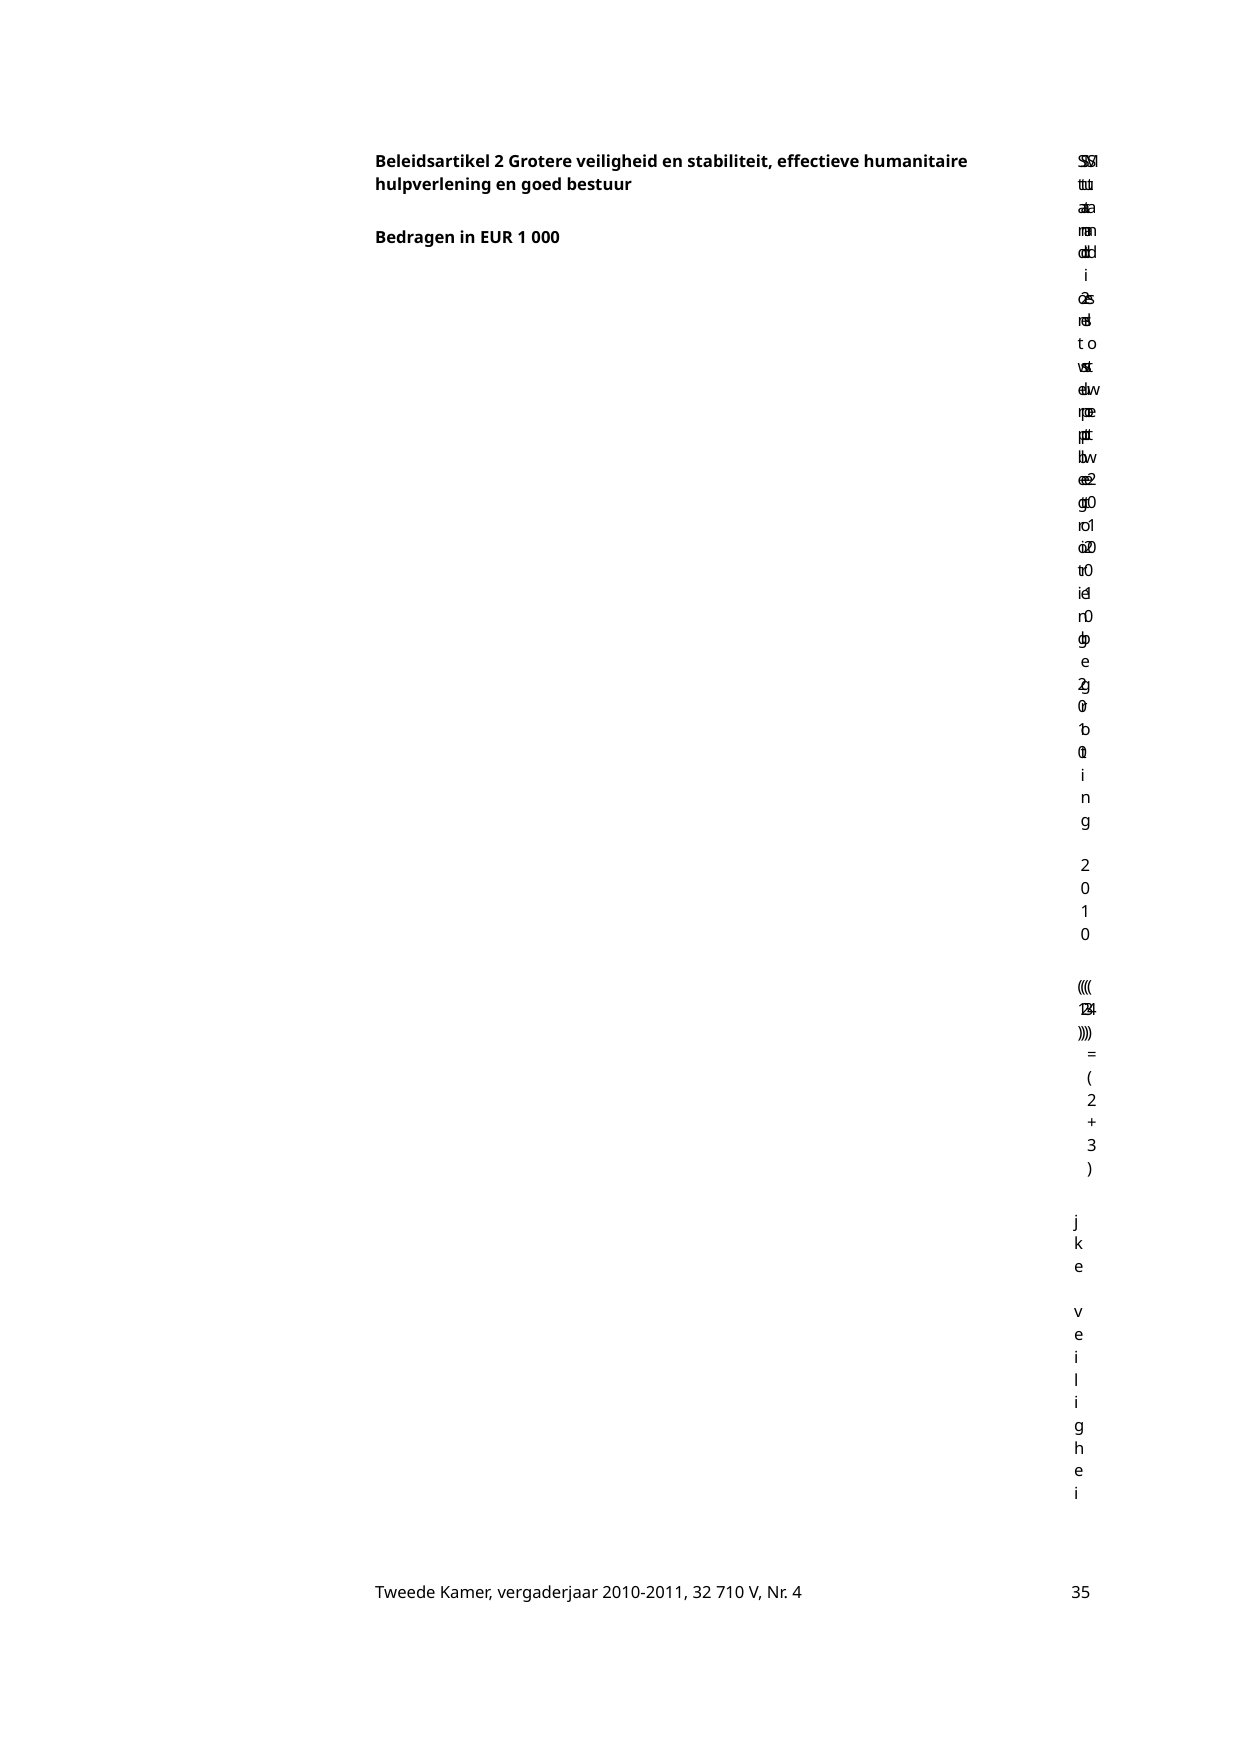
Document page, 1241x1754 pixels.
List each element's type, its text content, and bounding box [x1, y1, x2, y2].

table_cell [375, 1209, 1074, 1504]
table_header Beleidsartikel 2 Grotere veiligheid en stabiliteit, effectieve humanitaire hulpverlening en goed bestuur Bedragen in EUR 1 000 [375, 150, 1077, 975]
table_cell [375, 975, 1074, 1209]
